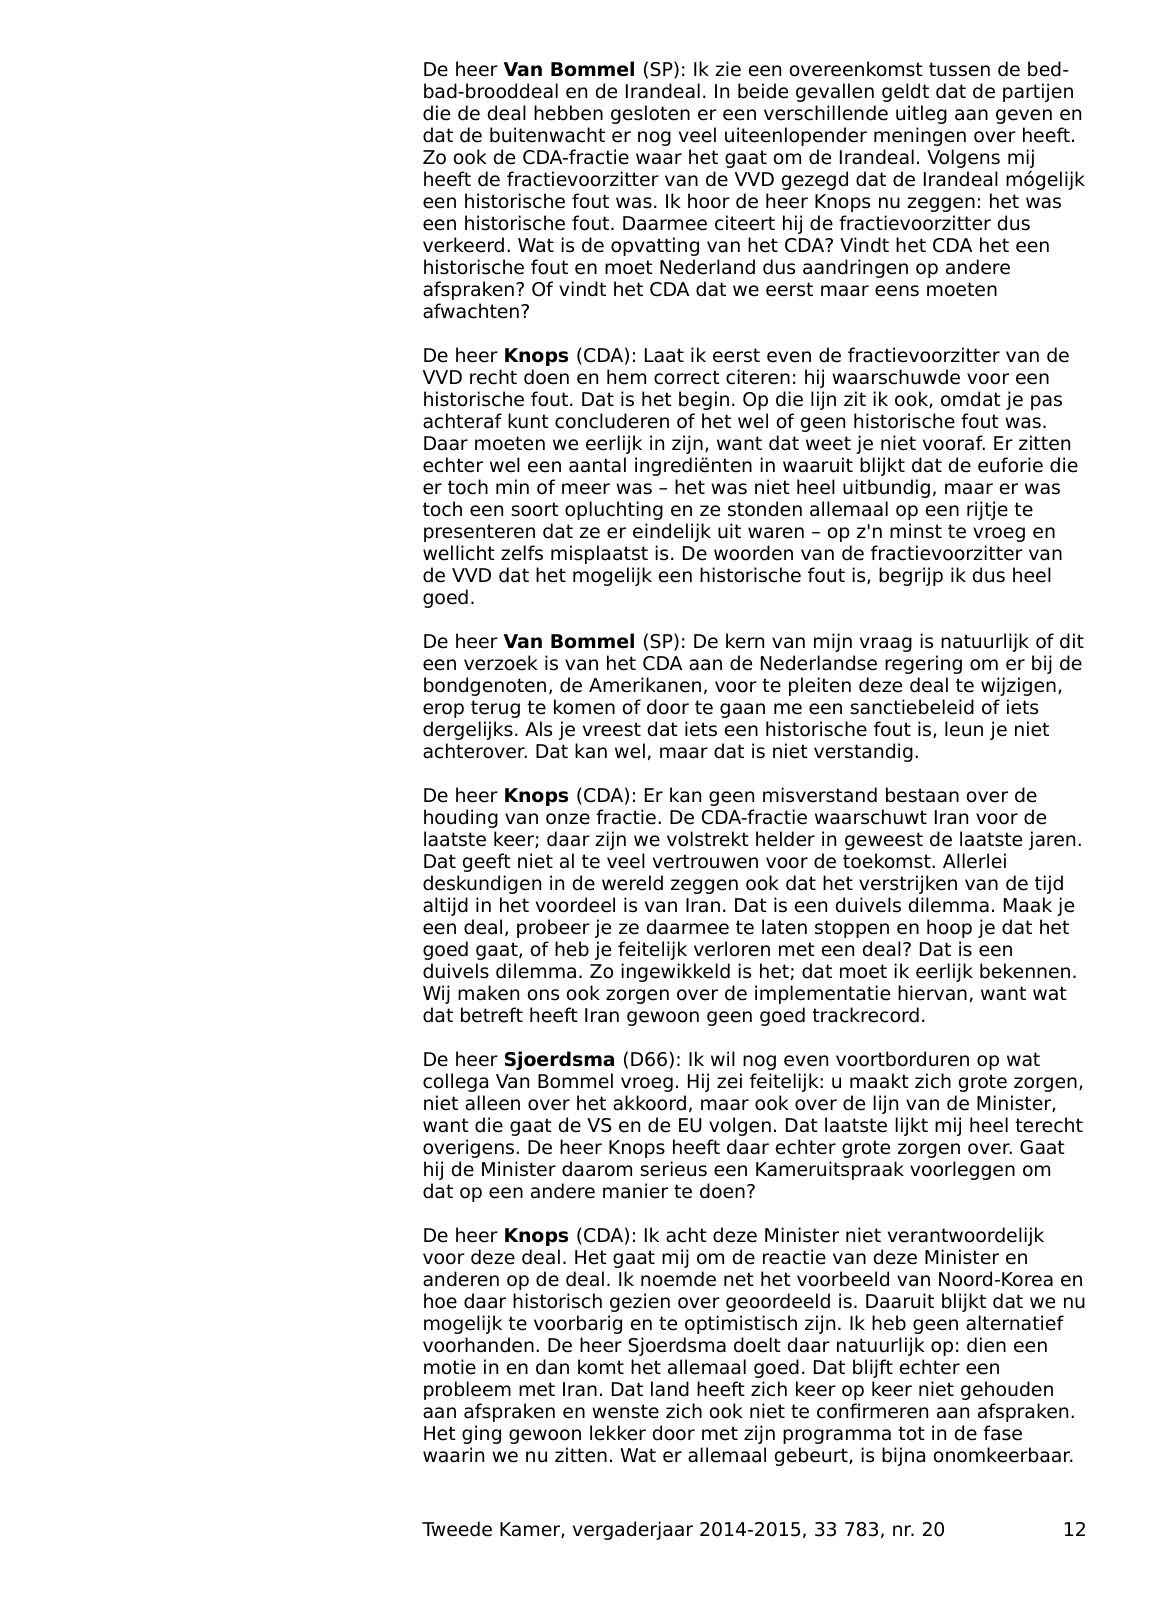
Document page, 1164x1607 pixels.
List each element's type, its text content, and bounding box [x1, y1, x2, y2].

text De heer Knops (CDA): Ik acht deze Minister niet verantwoordelijk voor deze deal. Het gaat mij om de reactie van deze Minister en anderen op de deal. Ik noemde net het voorbeeld van Noord-Korea en hoe daar historisch gezien over geoordeeld is. Daaruit blijkt dat we nu mogelijk te voorbarig en te optimistisch zijn. Ik heb geen alternatief voorhanden. De heer Sjoerdsma doelt daar natuurlijk op: dien een motie in en dan komt het allemaal goed. Dat blijft echter een probleem met Iran. Dat land heeft zich keer op keer niet gehouden aan afspraken en wenste zich ook niet te confirmeren aan afspraken. Het ging gewoon lekker door met zijn programma tot in de fase waarin we nu zitten. Wat er allemaal gebeurt, is bijna onomkeerbaar. [422, 1225, 1087, 1467]
text De heer Van Bommel (SP): De kern van mijn vraag is natuurlijk of dit een verzoek is van het CDA aan de Nederlandse regering om er bij de bondgenoten, de Amerikanen, voor te pleiten deze deal te wijzigen, erop terug te komen of door te gaan me een sanctiebeleid of iets dergelijks. Als je vreest dat iets een historische fout is, leun je niet achterover. Dat kan wel, maar dat is niet verstandig. [422, 631, 1087, 763]
text De heer Sjoerdsma (D66): Ik wil nog even voortborduren op wat collega Van Bommel vroeg. Hij zei feitelijk: u maakt zich grote zorgen, niet alleen over het akkoord, maar ook over de lijn van de Minister, want die gaat de VS en de EU volgen. Dat laatste lijkt mij heel terecht overigens. De heer Knops heeft daar echter grote zorgen over. Gaat hij de Minister daarom serieus een Kameruitspraak voorleggen om dat op een andere manier te doen? [422, 1049, 1087, 1203]
text De heer Van Bommel (SP): Ik zie een overeenkomst tussen de bed-bad-brooddeal en de Irandeal. In beide gevallen geldt dat de partijen die de deal hebben gesloten er een verschillende uitleg aan geven en dat de buitenwacht er nog veel uiteenlopender meningen over heeft. Zo ook de CDA-fractie waar het gaat om de Irandeal. Volgens mij heeft de fractievoorzitter van de VVD gezegd dat de Irandeal mógelijk een historische fout was. Ik hoor de heer Knops nu zeggen: het was een historische fout. Daarmee citeert hij de fractievoorzitter dus verkeerd. Wat is de opvatting van het CDA? Vindt het CDA het een historische fout en moet Nederland dus aandringen op andere afspraken? Of vindt het CDA dat we eerst maar eens moeten afwachten? [422, 59, 1087, 323]
text De heer Knops (CDA): Er kan geen misverstand bestaan over de houding van onze fractie. De CDA-fractie waarschuwt Iran voor de laatste keer; daar zijn we volstrekt helder in geweest de laatste jaren. Dat geeft niet al te veel vertrouwen voor de toekomst. Allerlei deskundigen in de wereld zeggen ook dat het verstrijken van de tijd altijd in het voordeel is van Iran. Dat is een duivels dilemma. Maak je een deal, probeer je ze daarmee te laten stoppen en hoop je dat het goed gaat, of heb je feitelijk verloren met een deal? Dat is een duivels dilemma. Zo ingewikkeld is het; dat moet ik eerlijk bekennen. Wij maken ons ook zorgen over de implementatie hiervan, want wat dat betreft heeft Iran gewoon geen goed trackrecord. [422, 785, 1087, 1027]
text De heer Knops (CDA): Laat ik eerst even de fractievoorzitter van de VVD recht doen en hem correct citeren: hij waarschuwde voor een historische fout. Dat is het begin. Op die lijn zit ik ook, omdat je pas achteraf kunt concluderen of het wel of geen historische fout was. Daar moeten we eerlijk in zijn, want dat weet je niet vooraf. Er zitten echter wel een aantal ingrediënten in waaruit blijkt dat de euforie die er toch min of meer was – het was niet heel uitbundig, maar er was toch een soort opluchting en ze stonden allemaal op een rijtje te presenteren dat ze er eindelijk uit waren – op z'n minst te vroeg en wellicht zelfs misplaatst is. De woorden van de fractievoorzitter van de VVD dat het mogelijk een historische fout is, begrijp ik dus heel goed. [422, 345, 1087, 609]
